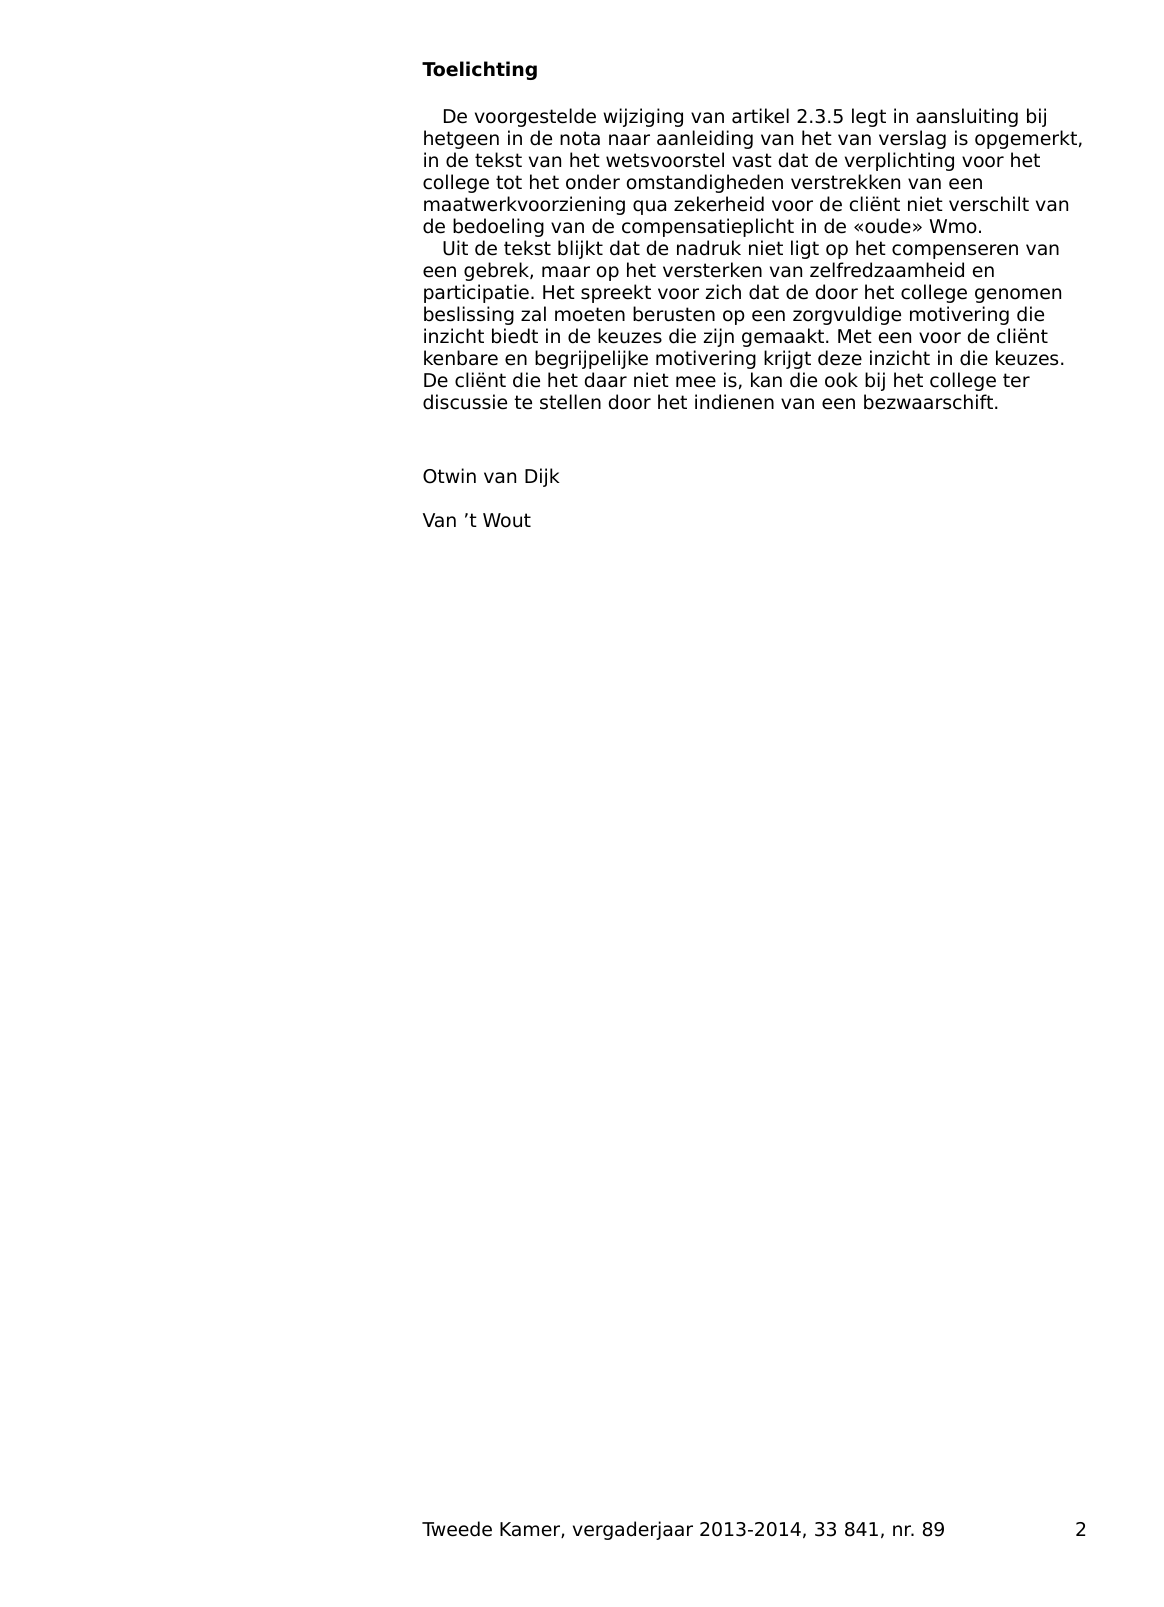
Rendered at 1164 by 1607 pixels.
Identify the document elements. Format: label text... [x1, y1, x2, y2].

text Otwin van Dijk Van ’t Wout [422, 444, 1087, 532]
text De voorgestelde wijziging van artikel 2.3.5 legt in aansluiting bij hetgeen in de nota naar aanleiding van het van verslag is opgemerkt, in de tekst van het wetsvoorstel vast dat de verplichting voor het college tot het onder omstandigheden verstrekken van een maatwerkvoorziening qua zekerheid voor de cliënt niet verschilt van de bedoeling van de compensatieplicht in de «oude» Wmo. [422, 106, 1087, 238]
subtitle Toelichting [422, 59, 1087, 81]
text Uit de tekst blijkt dat de nadruk niet ligt op het compenseren van een gebrek, maar op het versterken van zelfredzaamheid en participatie. Het spreekt voor zich dat de door het college genomen beslissing zal moeten berusten op een zorgvuldige motivering die inzicht biedt in de keuzes die zijn gemaakt. Met een voor de cliënt kenbare en begrijpelijke motivering krijgt deze inzicht in die keuzes. De cliënt die het daar niet mee is, kan die ook bij het college ter discussie te stellen door het indienen van een bezwaarschift. [422, 238, 1087, 414]
